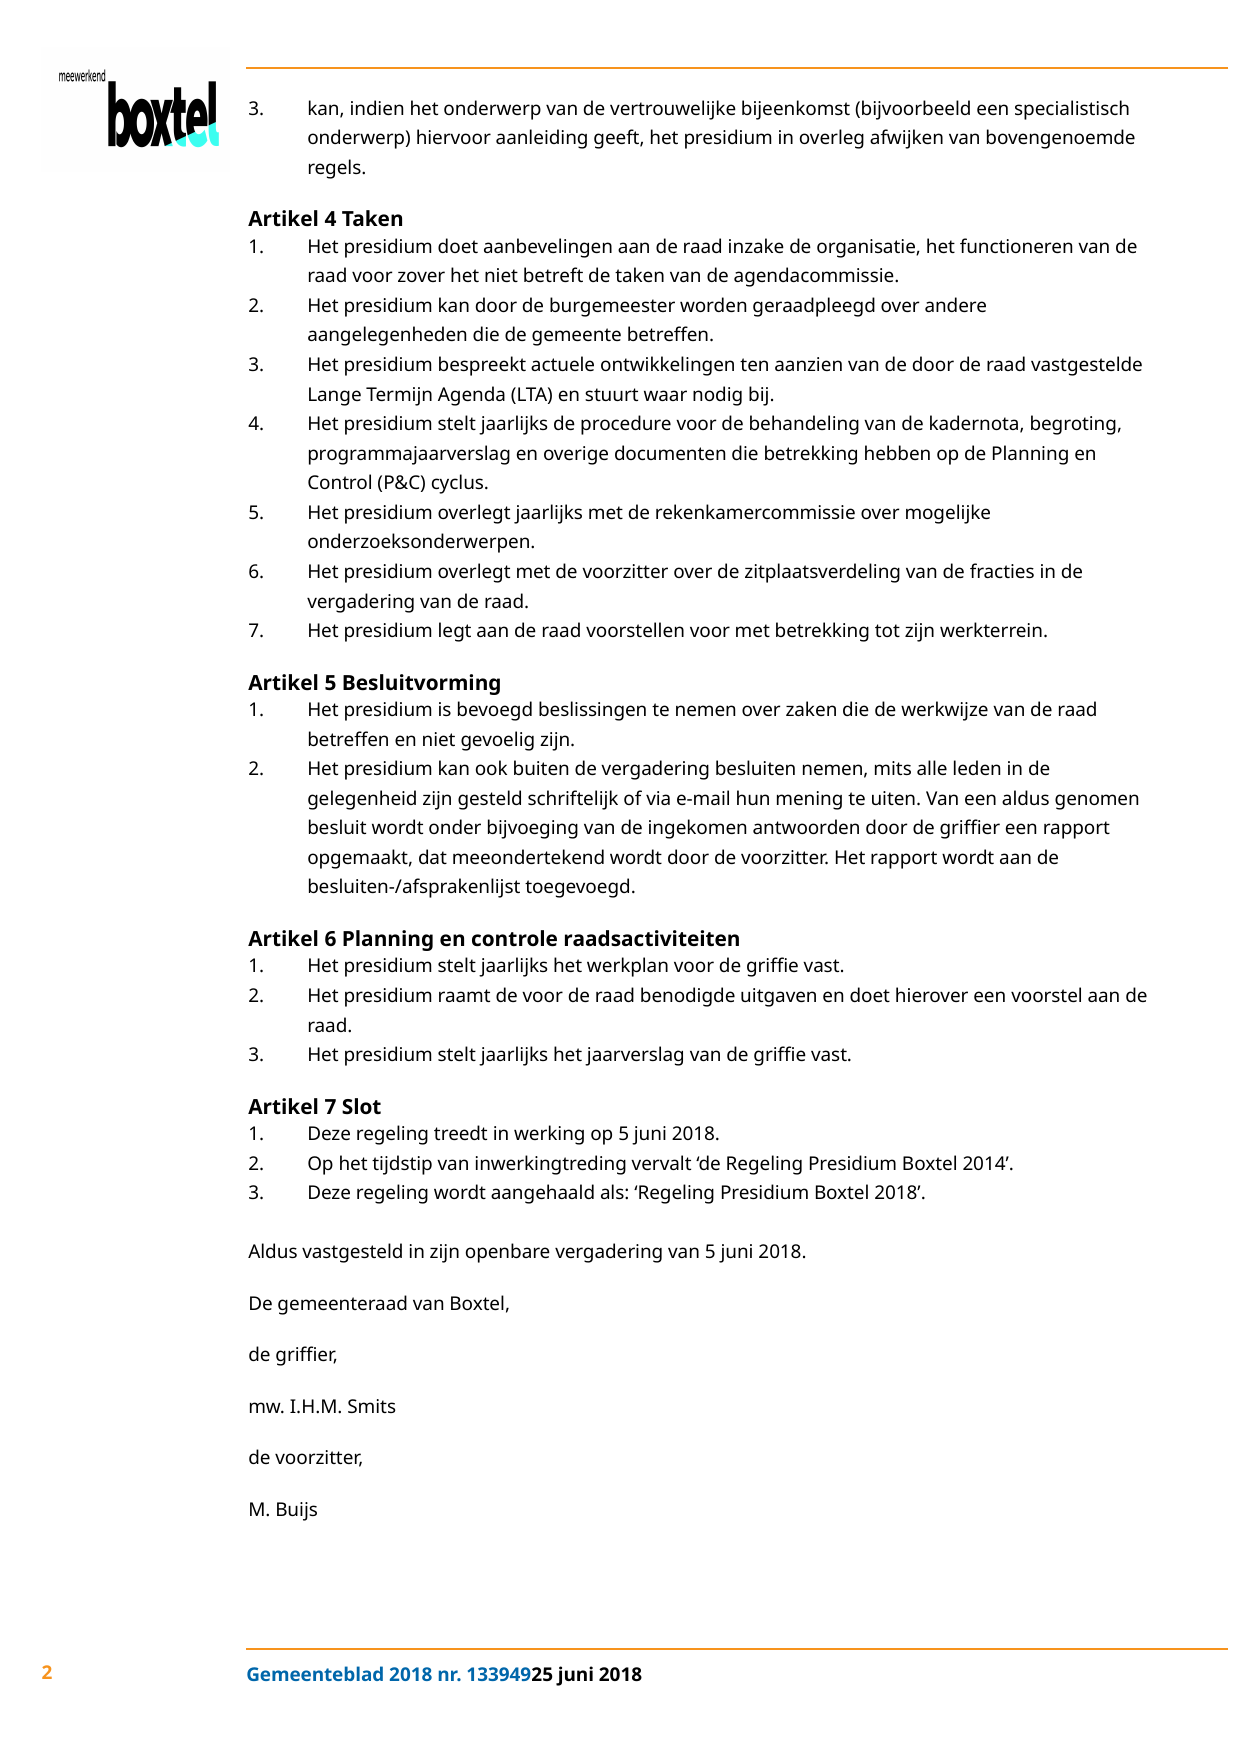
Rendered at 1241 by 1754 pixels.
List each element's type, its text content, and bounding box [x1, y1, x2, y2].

text Artikel 7 Slot [248, 1092, 1152, 1120]
text De gemeenteraad van Boxtel, [248, 1290, 1152, 1316]
list Het presidium bespreekt actuele ontwikkelingen ten aanzien van de door de raad vastgestelde Lange Termijn Agenda (LTA) en stuurt waar nodig bij. [248, 351, 1152, 406]
text Artikel 4 Taken [248, 204, 1152, 233]
text Aldus vastgesteld in zijn openbare vergadering van 5 juni 2018. [248, 1238, 1152, 1264]
list Deze regeling treedt in werking op 5 juni 2018. [248, 1120, 1152, 1146]
text Artikel 6 Planning en controle raadsactiviteiten [248, 924, 1152, 953]
text de griffier, [248, 1341, 1152, 1367]
text de voorzitter, [248, 1444, 1152, 1470]
list Het presidium raamt de voor de raad benodigde uitgaven en doet hierover een voorstel aan de raad. [248, 982, 1152, 1037]
list Het presidium doet aanbevelingen aan de raad inzake de organisatie, het functioneren van de raad voor zover het niet betreft de taken van de agendacommissie. [248, 233, 1152, 288]
text mw. I.H.M. Smits [248, 1393, 1152, 1419]
list Het presidium stelt jaarlijks het werkplan voor de griffie vast. [248, 953, 1152, 978]
list Het presidium kan ook buiten de vergadering besluiten nemen, mits alle leden in de gelegenheid zijn gesteld schriftelijk of via e-mail hun mening te uiten. Van een aldus genomen besluit wordt onder bijvoeging van de ingekomen antwoorden door de griffier een rapport opgemaakt, dat meeondertekend wordt door de voorzitter. Het rapport wordt aan de besluiten-/afsprakenlijst toegevoegd. [248, 755, 1152, 899]
text M. Buijs [248, 1496, 1152, 1522]
picture [41, 47, 231, 172]
list Het presidium overlegt met de voorzitter over de zitplaatsverdeling van de fracties in de vergadering van de raad. [248, 558, 1152, 613]
list Het presidium stelt jaarlijks de procedure voor de behandeling van de kadernota, begroting, programmajaarverslag en overige documenten die betrekking hebben op de Planning en Control (P&C) cyclus. [248, 410, 1152, 495]
list Deze regeling wordt aangehaald als: ‘Regeling Presidium Boxtel 2018’. [248, 1179, 1152, 1205]
text Artikel 5 Besluitvorming [248, 668, 1152, 696]
list Het presidium overlegt jaarlijks met de rekenkamercommissie over mogelijke onderzoeksonderwerpen. [248, 499, 1152, 554]
list Het presidium is bevoegd beslissingen te nemen over zaken die de werkwijze van de raad betreffen en niet gevoelig zijn. [248, 696, 1152, 752]
list kan, indien het onderwerp van de vertrouwelijke bijeenkomst (bijvoorbeeld een specialistisch onderwerp) hiervoor aanleiding geeft, het presidium in overleg afwijken van bovengenoemde regels. [248, 95, 1152, 180]
list Het presidium legt aan de raad voorstellen voor met betrekking tot zijn werkterrein. [248, 617, 1152, 643]
list Op het tijdstip van inwerkingtreding vervalt ‘de Regeling Presidium Boxtel 2014’. [248, 1150, 1152, 1176]
list Het presidium kan door de burgemeester worden geraadpleegd over andere aangelegenheden die de gemeente betreffen. [248, 292, 1152, 347]
list Het presidium stelt jaarlijks het jaarverslag van de griffie vast. [248, 1041, 1152, 1067]
